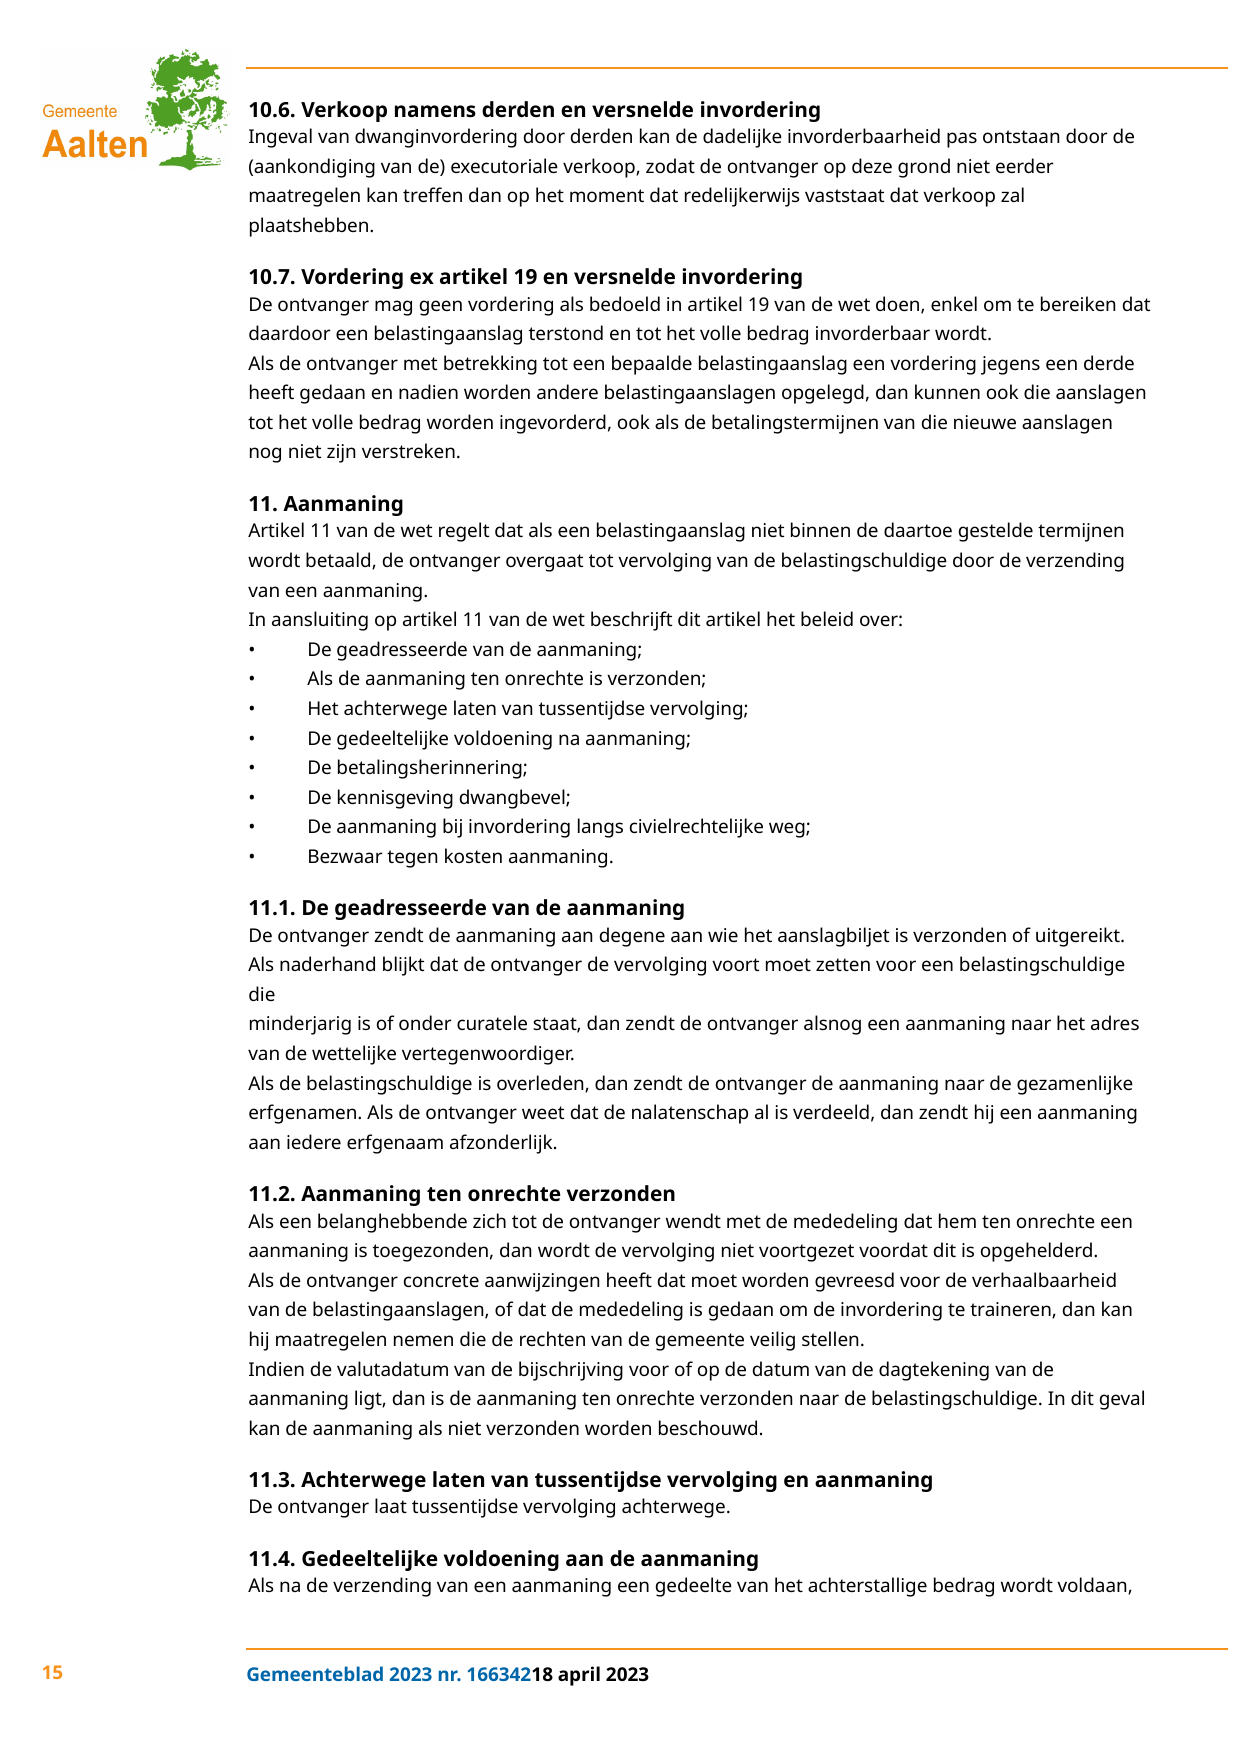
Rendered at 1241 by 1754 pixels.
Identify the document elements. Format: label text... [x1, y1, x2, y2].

text Als de belastingschuldige is overleden, dan zendt de ontvanger de aanmaning naar de gezamenlijke [248, 1070, 1152, 1096]
text Als een belanghebbende zich tot de ontvanger wendt met de mededeling dat hem ten onrechte een [248, 1208, 1152, 1233]
text 10.7. Vordering ex artikel 19 en versnelde invordering [248, 262, 1152, 291]
text daardoor een belastingaanslag terstond en tot het volle bedrag invorderbaar wordt. [248, 320, 1152, 346]
text aanmaning is toegezonden, dan wordt de vervolging niet voortgezet voordat dit is opgehelderd. [248, 1237, 1152, 1263]
text 10.6. Verkoop namens derden en versnelde invordering [248, 95, 1152, 123]
text Artikel 11 van de wet regelt dat als een belastingaanslag niet binnen de daartoe gestelde termijnen wordt betaald, de ontvanger overgaat tot vervolging van de belastingschuldige door de verzending van een aanmaning. [248, 518, 1152, 602]
list De gedeeltelijke voldoening na aanmaning; [248, 725, 1152, 750]
text Als naderhand blijkt dat de ontvanger de vervolging voort moet zetten voor een belastingschuldige die [248, 951, 1152, 1007]
text 11.2. Aanmaning ten onrechte verzonden [248, 1179, 1152, 1208]
text Als de ontvanger concrete aanwijzingen heeft dat moet worden gevreesd voor de verhaalbaarheid van de belastingaanslagen, of dat de mededeling is gedaan om de invordering te traineren, dan kan hij maatregelen nemen die de rechten van de gemeente veilig stellen. [248, 1267, 1152, 1352]
list Het achterwege laten van tussentijdse vervolging; [248, 695, 1152, 721]
text De ontvanger mag geen vordering als bedoeld in artikel 19 van de wet doen, enkel om te bereiken dat [248, 291, 1152, 317]
text In aansluiting op artikel 11 van de wet beschrijft dit artikel het beleid over: [248, 606, 1152, 632]
text 11.4. Gedeeltelijke voldoening aan de aanmaning [248, 1544, 1152, 1573]
picture [41, 47, 231, 172]
list Bezwaar tegen kosten aanmaning. [248, 843, 1152, 869]
text 11.3. Achterwege laten van tussentijdse vervolging en aanmaning [248, 1465, 1152, 1494]
text Als na de verzending van een aanmaning een gedeelte van het achterstallige bedrag wordt voldaan, [248, 1573, 1152, 1598]
list De aanmaning bij invordering langs civielrechtelijke weg; [248, 813, 1152, 839]
text Indien de valutadatum van de bijschrijving voor of op de datum van de dagtekening van de aanmaning ligt, dan is de aanmaning ten onrechte verzonden naar de belastingschuldige. In dit geval kan de aanmaning als niet verzonden worden beschouwd. [248, 1356, 1152, 1441]
list De betalingsherinnering; [248, 754, 1152, 780]
text (aankondiging van de) executoriale verkoop, zodat de ontvanger op deze grond niet eerder maatregelen kan treffen dan op het moment dat redelijkerwijs vaststaat dat verkoop zal plaatshebben. [248, 153, 1152, 238]
list De kennisgeving dwangbevel; [248, 784, 1152, 809]
text minderjarig is of onder curatele staat, dan zendt de ontvanger alsnog een aanmaning naar het adres van de wettelijke vertegenwoordiger. [248, 1011, 1152, 1066]
text erfgenamen. Als de ontvanger weet dat de nalatenschap al is verdeeld, dan zendt hij een aanmaning aan iedere erfgenaam afzonderlijk. [248, 1099, 1152, 1155]
text 11. Aanmaning [248, 489, 1152, 518]
list De geadresseerde van de aanmaning; [248, 636, 1152, 662]
text Als de ontvanger met betrekking tot een bepaalde belastingaanslag een vordering jegens een derde heeft gedaan en nadien worden andere belastingaanslagen opgelegd, dan kunnen ook die aanslagen tot het volle bedrag worden ingevorderd, ook als de betalingstermijnen van die nieuwe aanslagen nog niet zijn verstreken. [248, 350, 1152, 464]
text De ontvanger zendt de aanmaning aan degene aan wie het aanslagbiljet is verzonden of uitgereikt. [248, 922, 1152, 948]
text 11.1. De geadresseerde van de aanmaning [248, 893, 1152, 922]
text Ingeval van dwanginvordering door derden kan de dadelijke invorderbaarheid pas ontstaan door de [248, 123, 1152, 149]
list Als de aanmaning ten onrechte is verzonden; [248, 666, 1152, 691]
text De ontvanger laat tussentijdse vervolging achterwege. [248, 1494, 1152, 1519]
